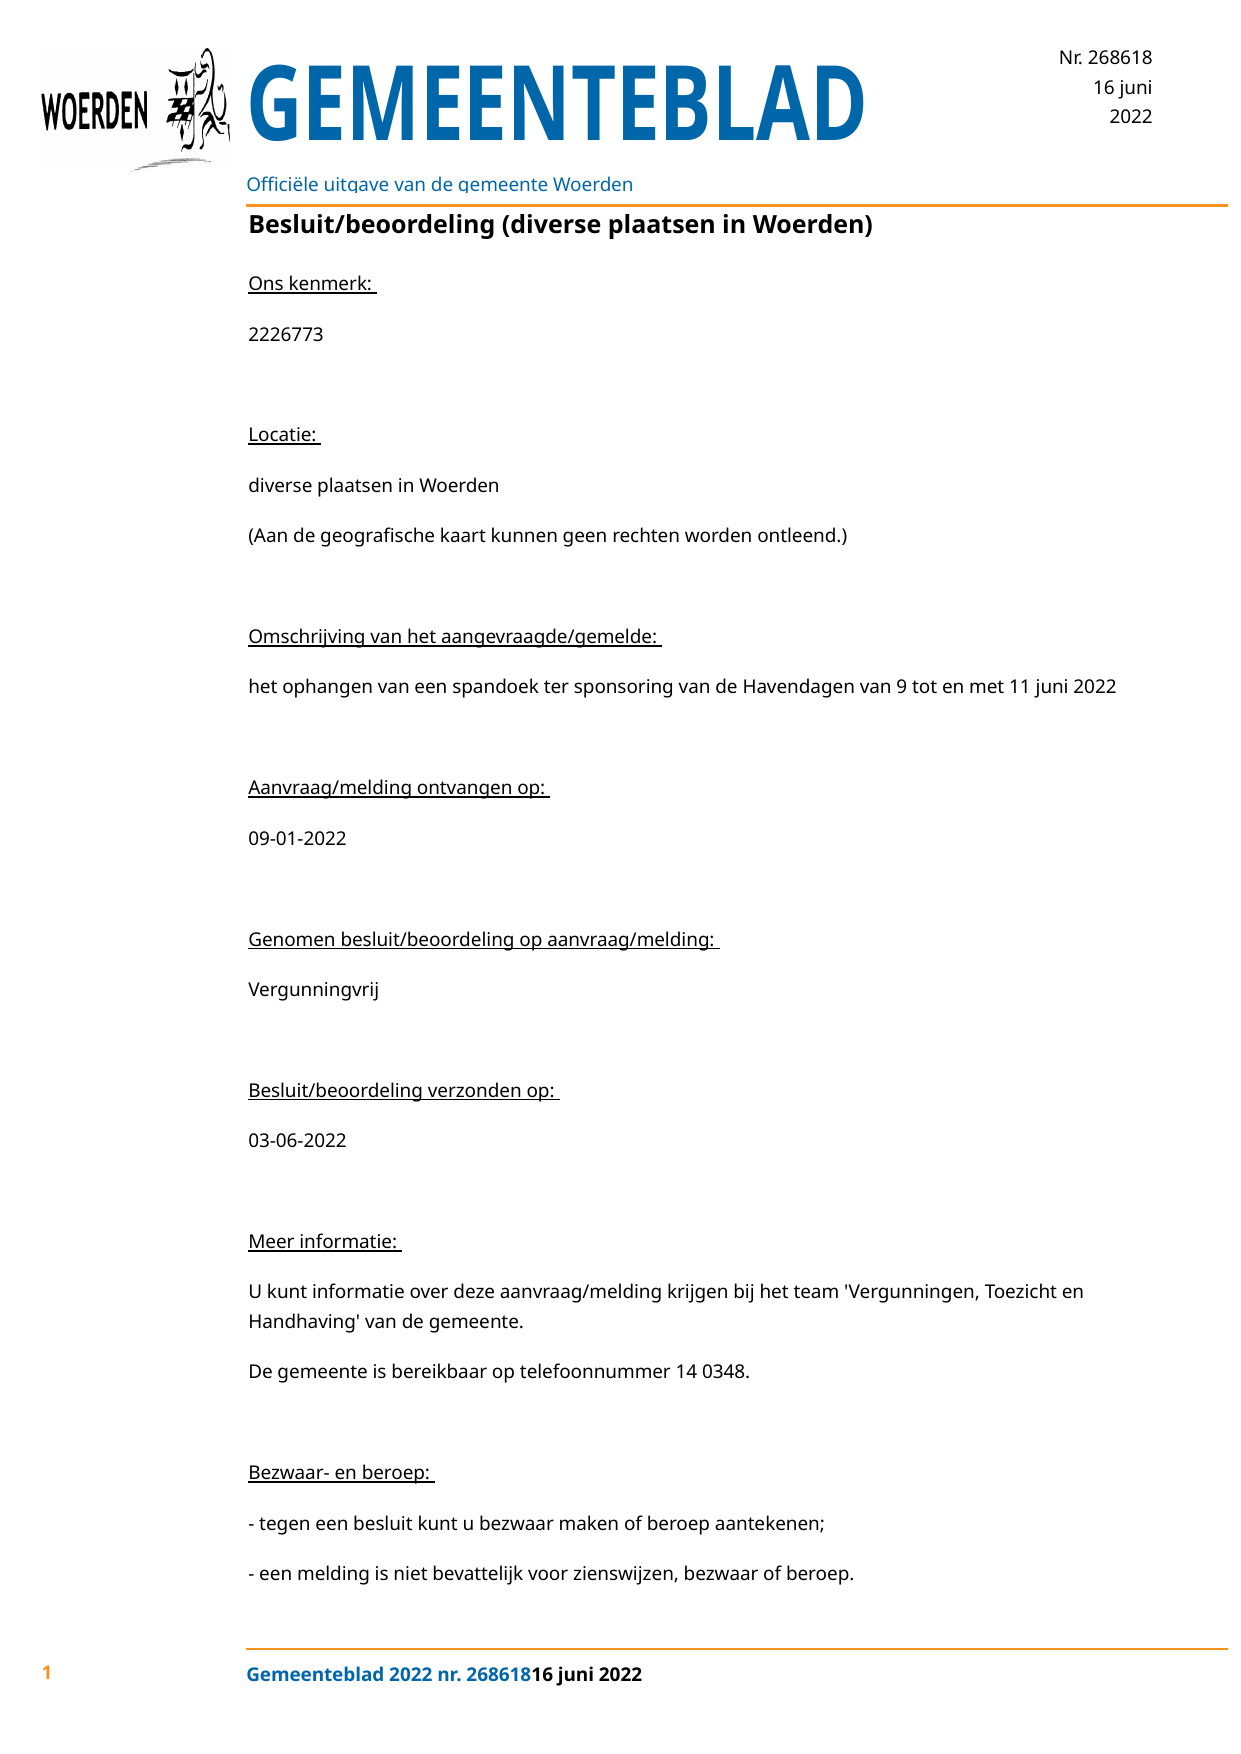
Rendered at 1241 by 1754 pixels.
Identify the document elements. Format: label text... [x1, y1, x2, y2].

text Aanvraag/melding ontvangen op: [248, 774, 1152, 800]
text 03-06-2022 [248, 1127, 1152, 1153]
text Besluit/beoordeling verzonden op: [248, 1077, 1152, 1103]
text U kunt informatie over deze aanvraag/melding krijgen bij het team 'Vergunningen, Toezicht en Handhaving' van de gemeente. [248, 1279, 1152, 1334]
picture [41, 47, 231, 172]
text Vergunningvrij [248, 976, 1152, 1002]
text Genomen besluit/beoordeling op aanvraag/melding: [248, 926, 1152, 951]
text De gemeente is bereikbaar op telefoonnummer 14 0348. [248, 1359, 1152, 1384]
text (Aan de geografische kaart kunnen geen rechten worden ontleend.) [248, 522, 1152, 548]
text Ons kenmerk: [248, 270, 1152, 296]
text Meer informatie: [248, 1228, 1152, 1254]
text - tegen een besluit kunt u bezwaar maken of beroep aantekenen; [248, 1510, 1152, 1536]
text Besluit/beoordeling (diverse plaatsen in Woerden) [248, 207, 1152, 241]
text het ophangen van een spandoek ter sponsoring van de Havendagen van 9 tot en met 11 juni 2022 [248, 674, 1152, 699]
text - een melding is niet bevattelijk voor zienswijzen, bezwaar of beroep. [248, 1560, 1152, 1586]
text 2226773 [248, 321, 1152, 346]
text Locatie: [248, 422, 1152, 447]
text 09-01-2022 [248, 825, 1152, 851]
text diverse plaatsen in Woerden [248, 472, 1152, 498]
text Bezwaar- en beroep: [248, 1459, 1152, 1485]
text Omschrijving van het aangevraagde/gemelde: [248, 623, 1152, 649]
